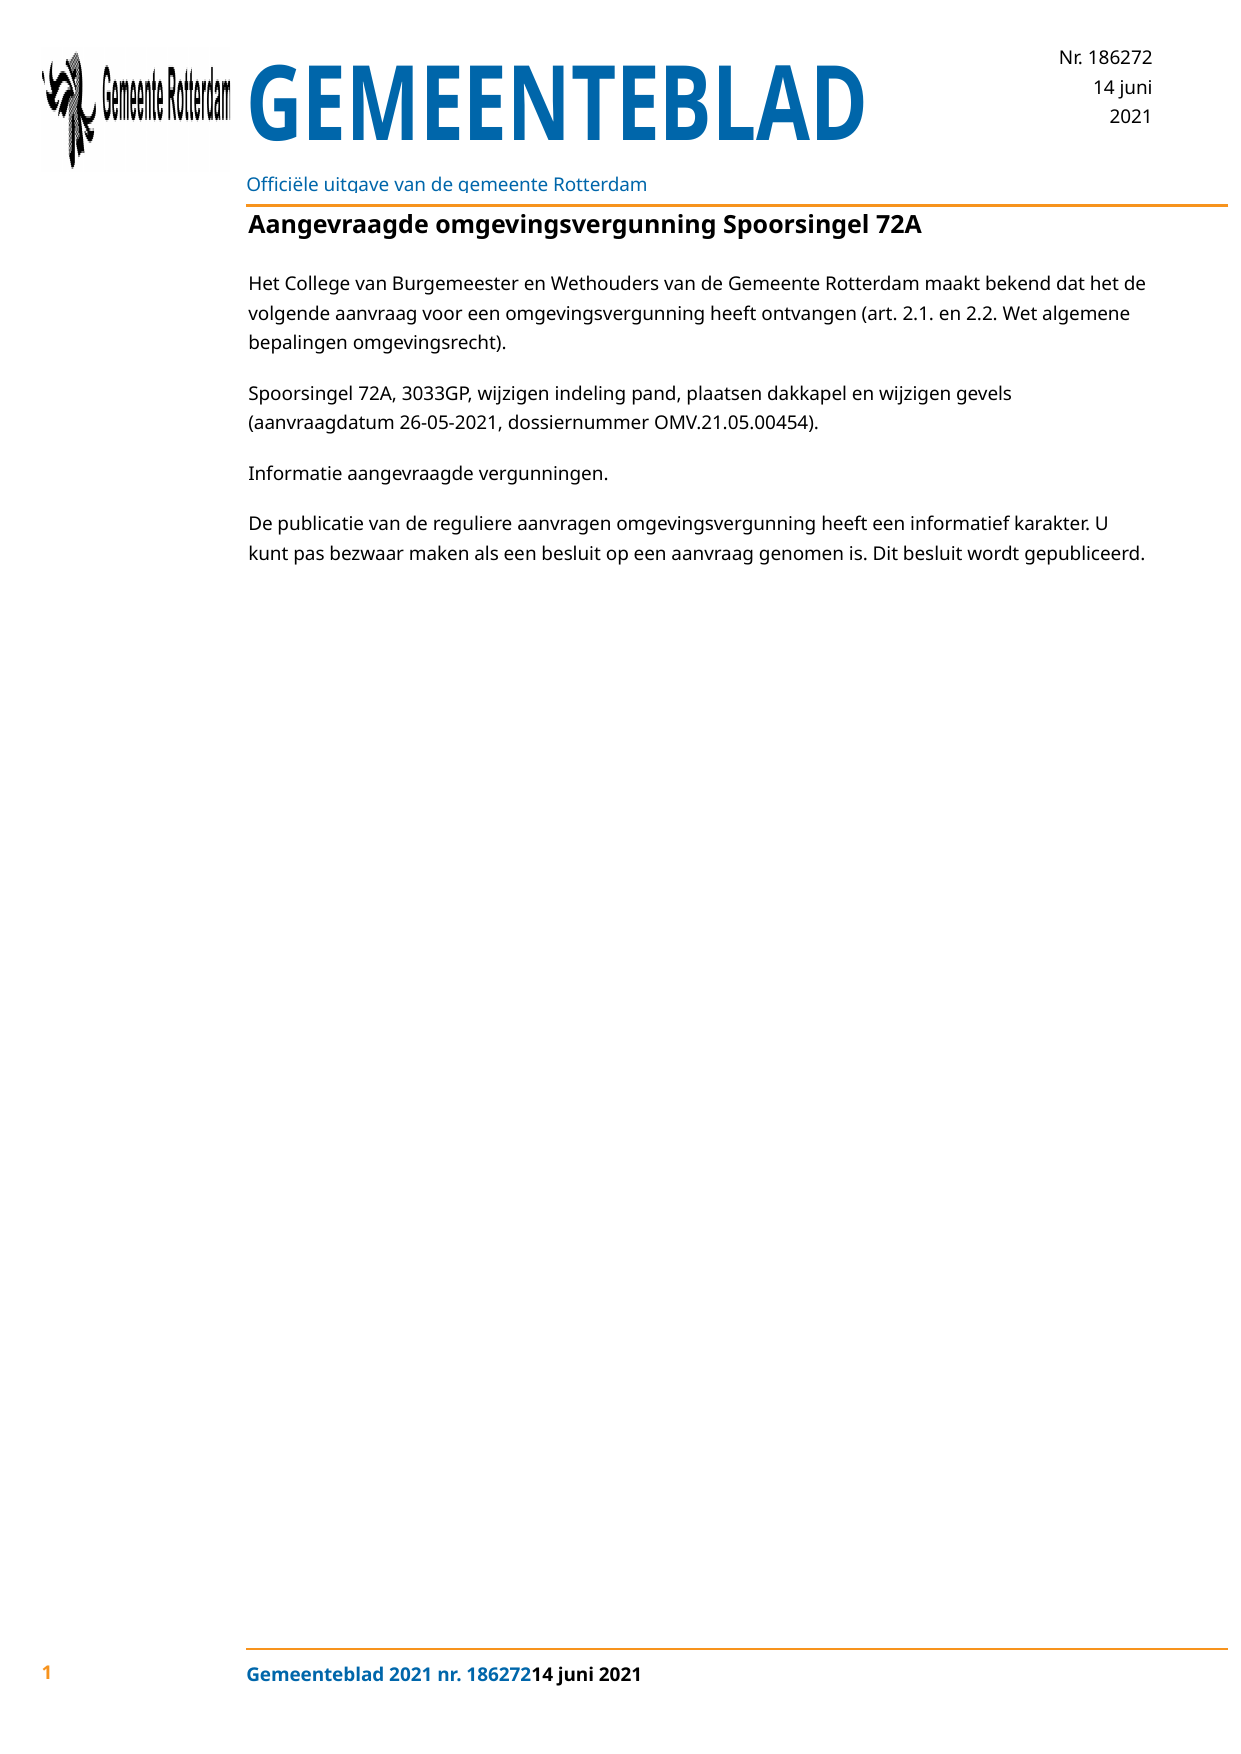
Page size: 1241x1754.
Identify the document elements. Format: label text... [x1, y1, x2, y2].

text Informatie aangevraagde vergunningen. [248, 460, 1152, 486]
text Spoorsingel 72A, 3033GP, wijzigen indeling pand, plaatsen dakkapel en wijzigen gevels (aanvraagdatum 26-05-2021, dossiernummer OMV.21.05.00454). [248, 380, 1152, 435]
text Het College van Burgemeester en Wethouders van de Gemeente Rotterdam maakt bekend dat het de volgende aanvraag voor een omgevingsvergunning heeft ontvangen (art. 2.1. en 2.2. Wet algemene bepalingen omgevingsrecht). [248, 270, 1152, 355]
text Aangevraagde omgevingsvergunning Spoorsingel 72A [248, 207, 1152, 241]
picture [41, 47, 231, 172]
text De publicatie van de reguliere aanvragen omgevingsvergunning heeft een informatief karakter. U kunt pas bezwaar maken als een besluit op een aanvraag genomen is. Dit besluit wordt gepubliceerd. [248, 510, 1152, 566]
